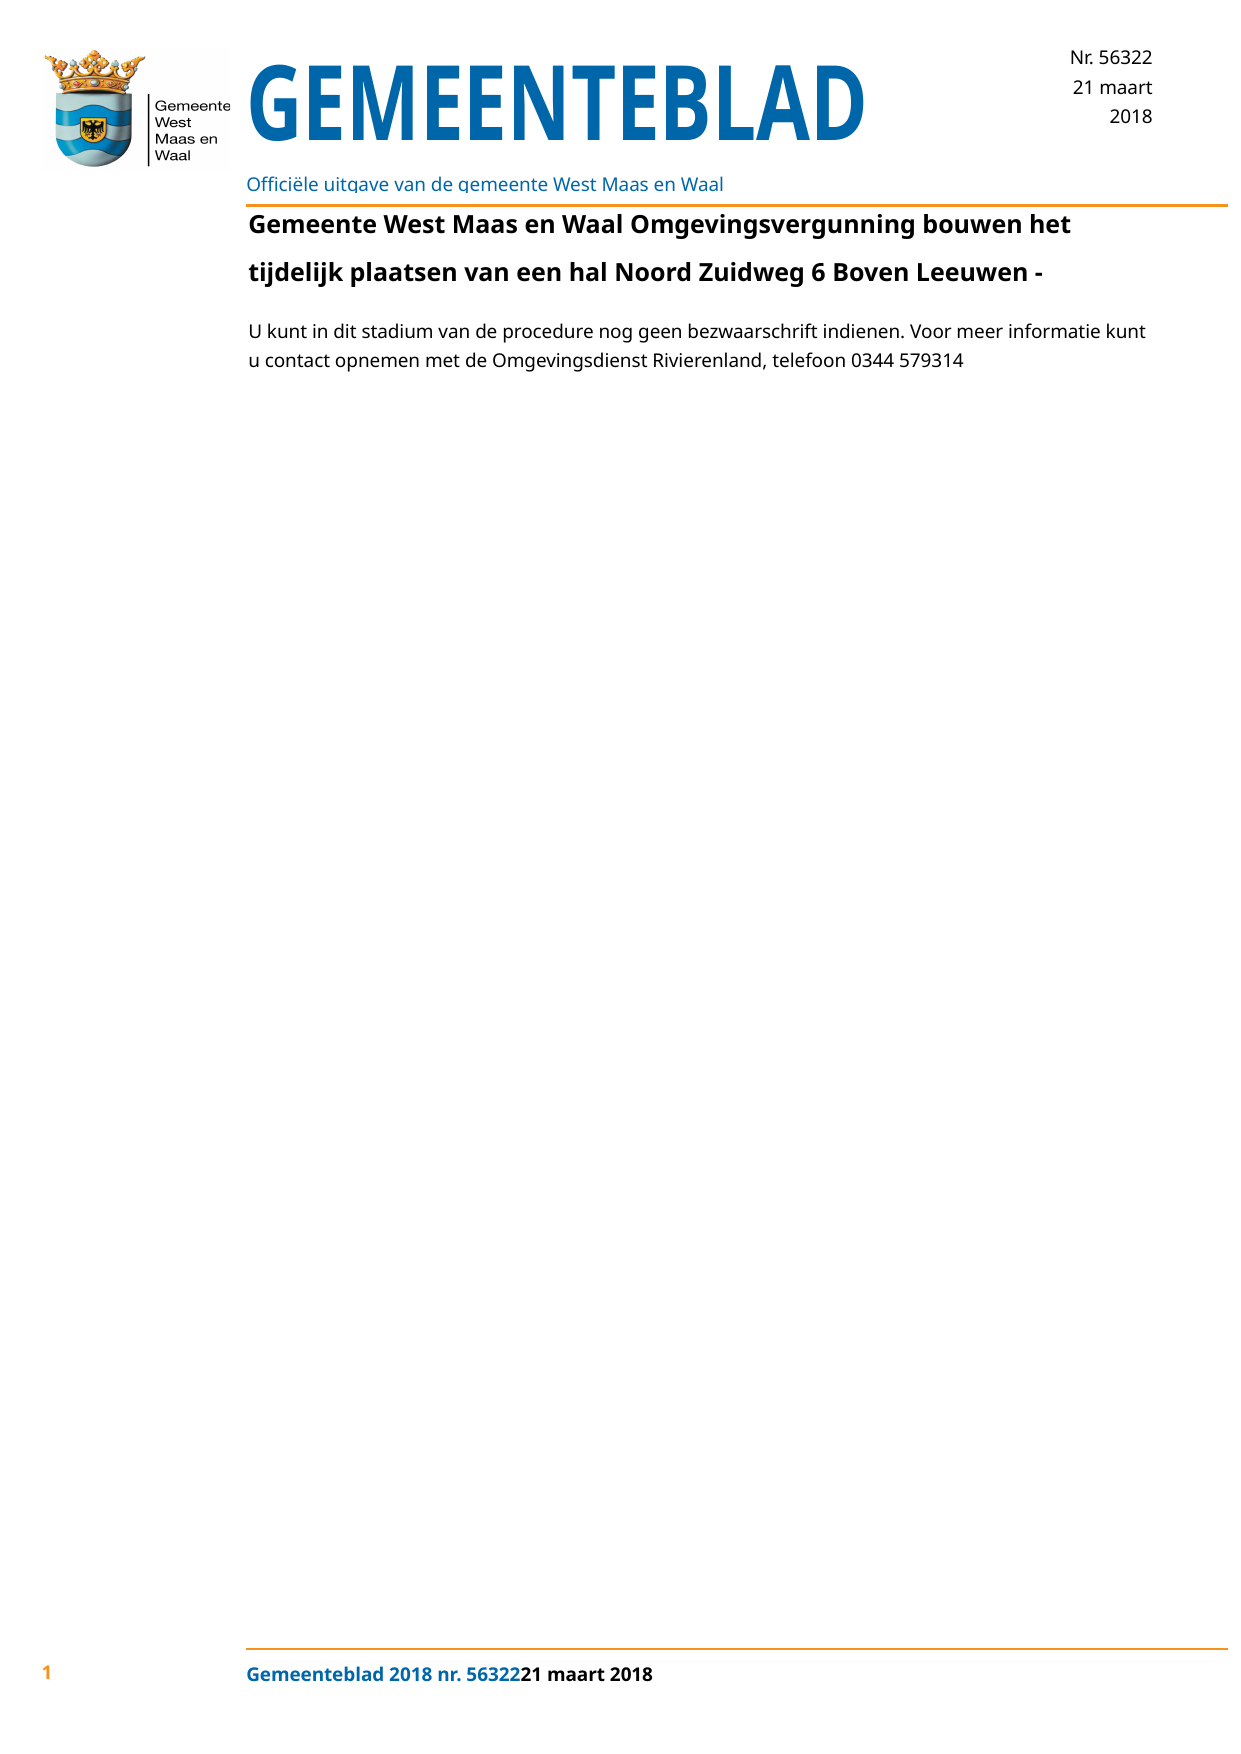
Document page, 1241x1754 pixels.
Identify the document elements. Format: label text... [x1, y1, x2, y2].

text Gemeente West Maas en Waal Omgevingsvergunning bouwen het tijdelijk plaatsen van een hal Noord Zuidweg 6 Boven Leeuwen - [248, 207, 1152, 288]
picture [41, 47, 231, 172]
text U kunt in dit stadium van de procedure nog geen bezwaarschrift indienen. Voor meer informatie kunt u contact opnemen met de Omgevingsdienst Rivierenland, telefoon 0344 579314 [248, 318, 1152, 373]
